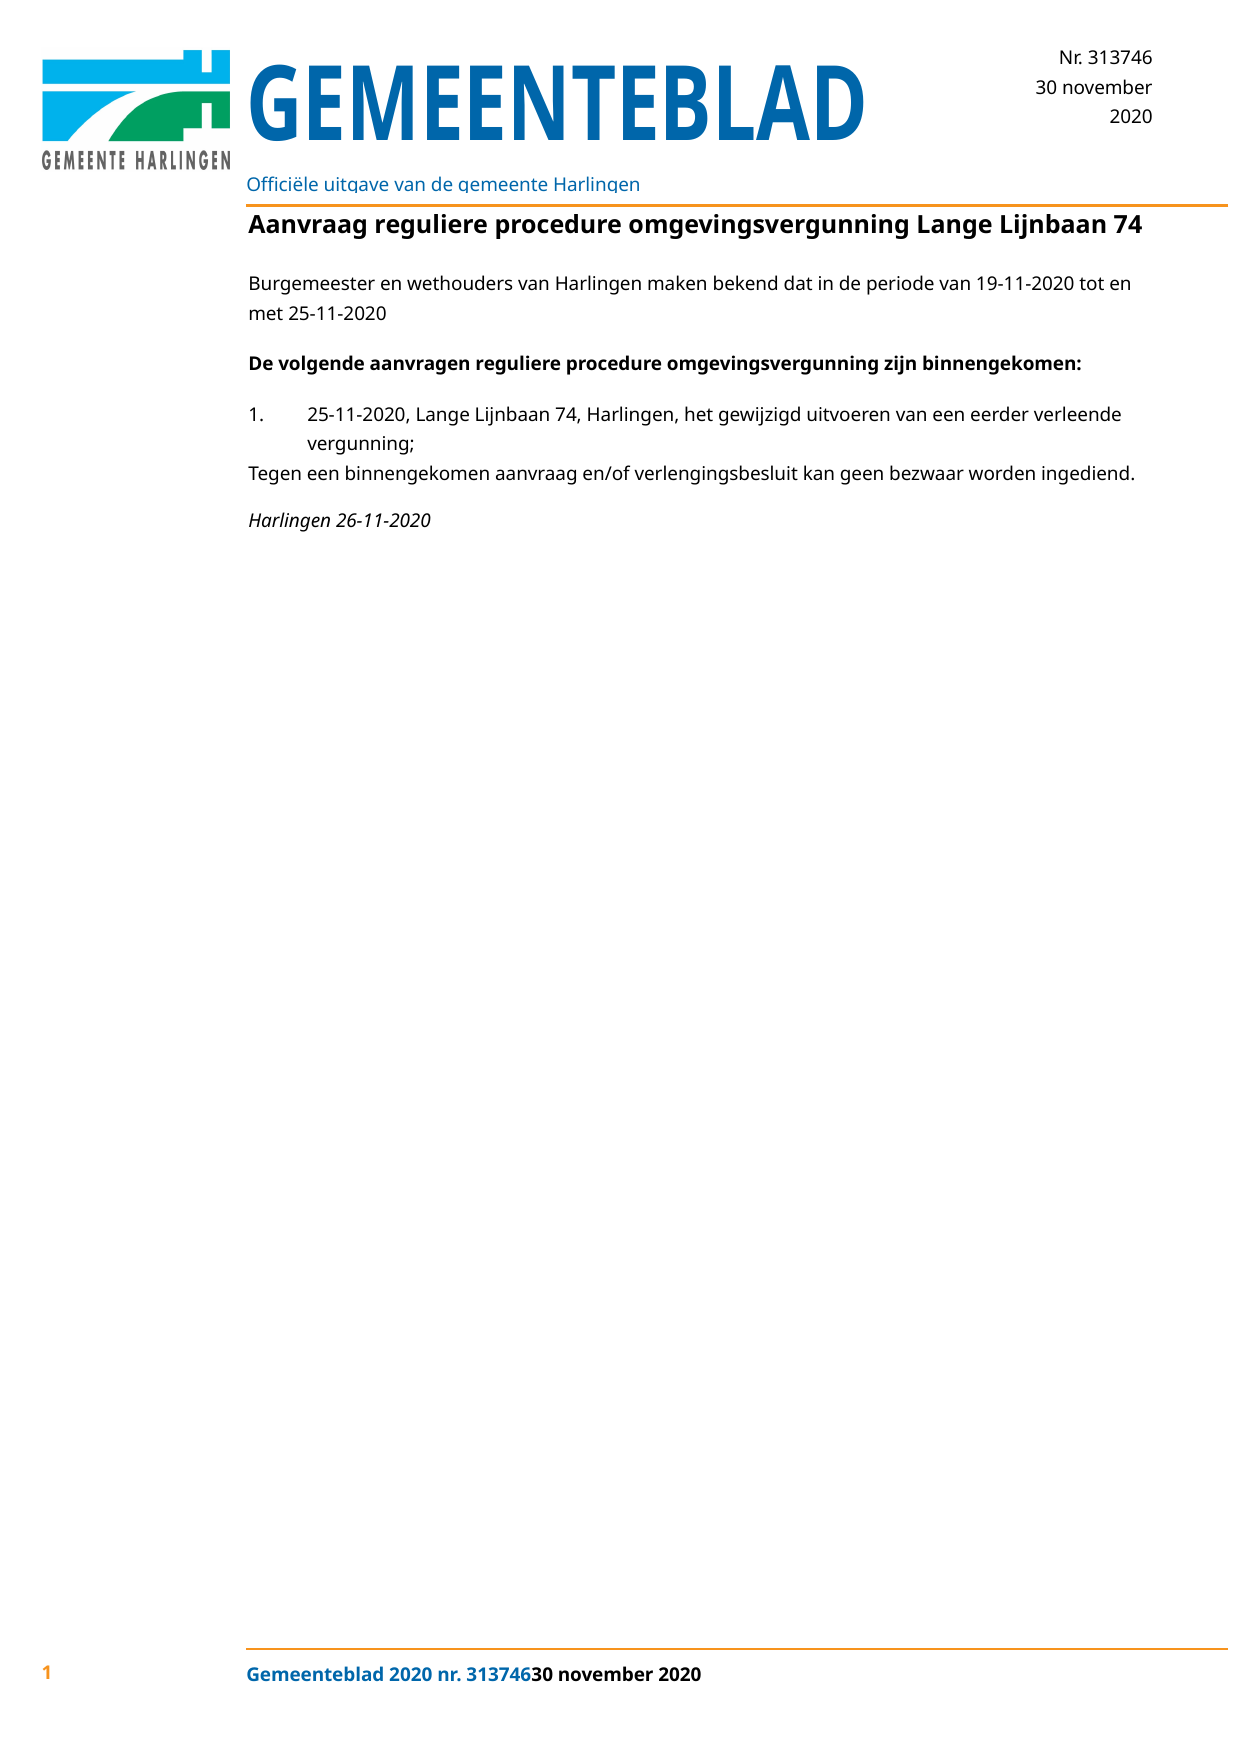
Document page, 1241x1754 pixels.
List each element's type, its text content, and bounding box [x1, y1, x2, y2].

text Tegen een binnengekomen aanvraag en/of verlengingsbesluit kan geen bezwaar worden ingediend. [248, 460, 1152, 486]
picture [41, 47, 231, 172]
text De volgende aanvragen reguliere procedure omgevingsvergunning zijn binnengekomen: [248, 350, 1152, 376]
text Burgemeester en wethouders van Harlingen maken bekend dat in de periode van 19-11-2020 tot en met 25-11-2020 [248, 270, 1152, 326]
list 25-11-2020, Lange Lijnbaan 74, Harlingen, het gewijzigd uitvoeren van een eerder verleende vergunning; [248, 401, 1152, 456]
text Aanvraag reguliere procedure omgevingsvergunning Lange Lijnbaan 74 [248, 207, 1152, 241]
text Harlingen 26-11-2020 [248, 508, 1152, 533]
